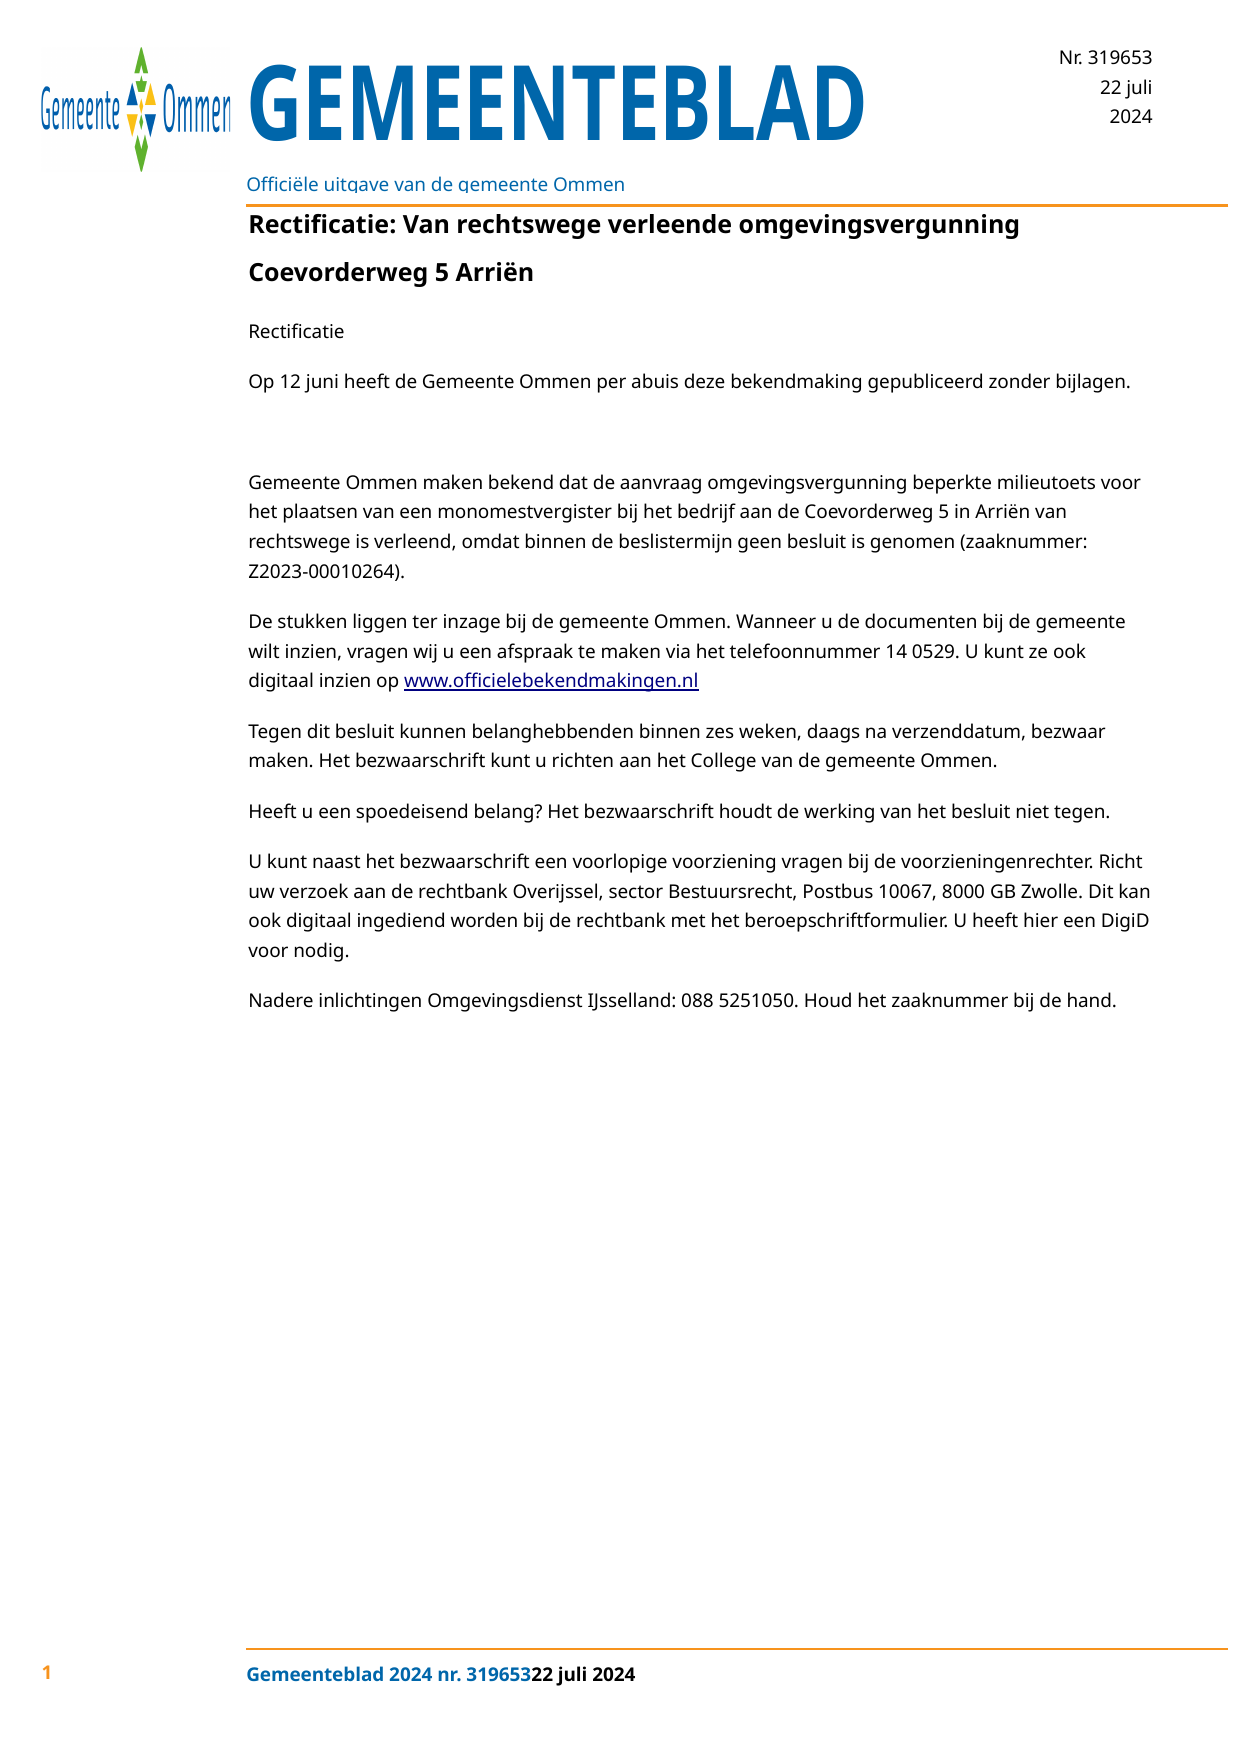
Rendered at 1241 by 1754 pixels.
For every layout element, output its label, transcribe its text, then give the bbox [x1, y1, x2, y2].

text Heeft u een spoedeisend belang? Het bezwaarschrift houdt de werking van het besluit niet tegen. [248, 798, 1152, 824]
text Rectificatie [248, 318, 1152, 344]
picture [41, 47, 231, 172]
text U kunt naast het bezwaarschrift een voorlopige voorziening vragen bij de voorzieningenrechter. Richt uw verzoek aan de rechtbank Overijssel, sector Bestuursrecht, Postbus 10067, 8000 GB Zwolle. Dit kan ook digitaal ingediend worden bij de rechtbank met het beroepschriftformulier. U heeft hier een DigiD voor nodig. [248, 848, 1152, 963]
text Rectificatie: Van rechtswege verleende omgevingsvergunning Coevorderweg 5 Arriën [248, 207, 1152, 288]
text De stukken liggen ter inzage bij de gemeente Ommen. Wanneer u de documenten bij de gemeente wilt inzien, vragen wij u een afspraak te maken via het telefoonnummer 14 0529. U kunt ze ook digitaal inzien op www.officielebekendmakingen.nl [248, 608, 1152, 693]
text Op 12 juni heeft de Gemeente Ommen per abuis deze bekendmaking gepubliceerd zonder bijlagen. [248, 368, 1152, 394]
text Gemeente Ommen maken bekend dat de aanvraag omgevingsvergunning beperkte milieutoets voor het plaatsen van een monomestvergister bij het bedrijf aan de Coevorderweg 5 in Arriën van rechtswege is verleend, omdat binnen de beslistermijn geen besluit is genomen (zaaknummer: Z2023-00010264). [248, 469, 1152, 584]
text Nadere inlichtingen Omgevingsdienst IJsselland: 088 5251050. Houd het zaaknummer bij de hand. [248, 987, 1152, 1013]
text Tegen dit besluit kunnen belanghebbenden binnen zes weken, daags na verzenddatum, bezwaar maken. Het bezwaarschrift kunt u richten aan het College van de gemeente Ommen. [248, 718, 1152, 773]
